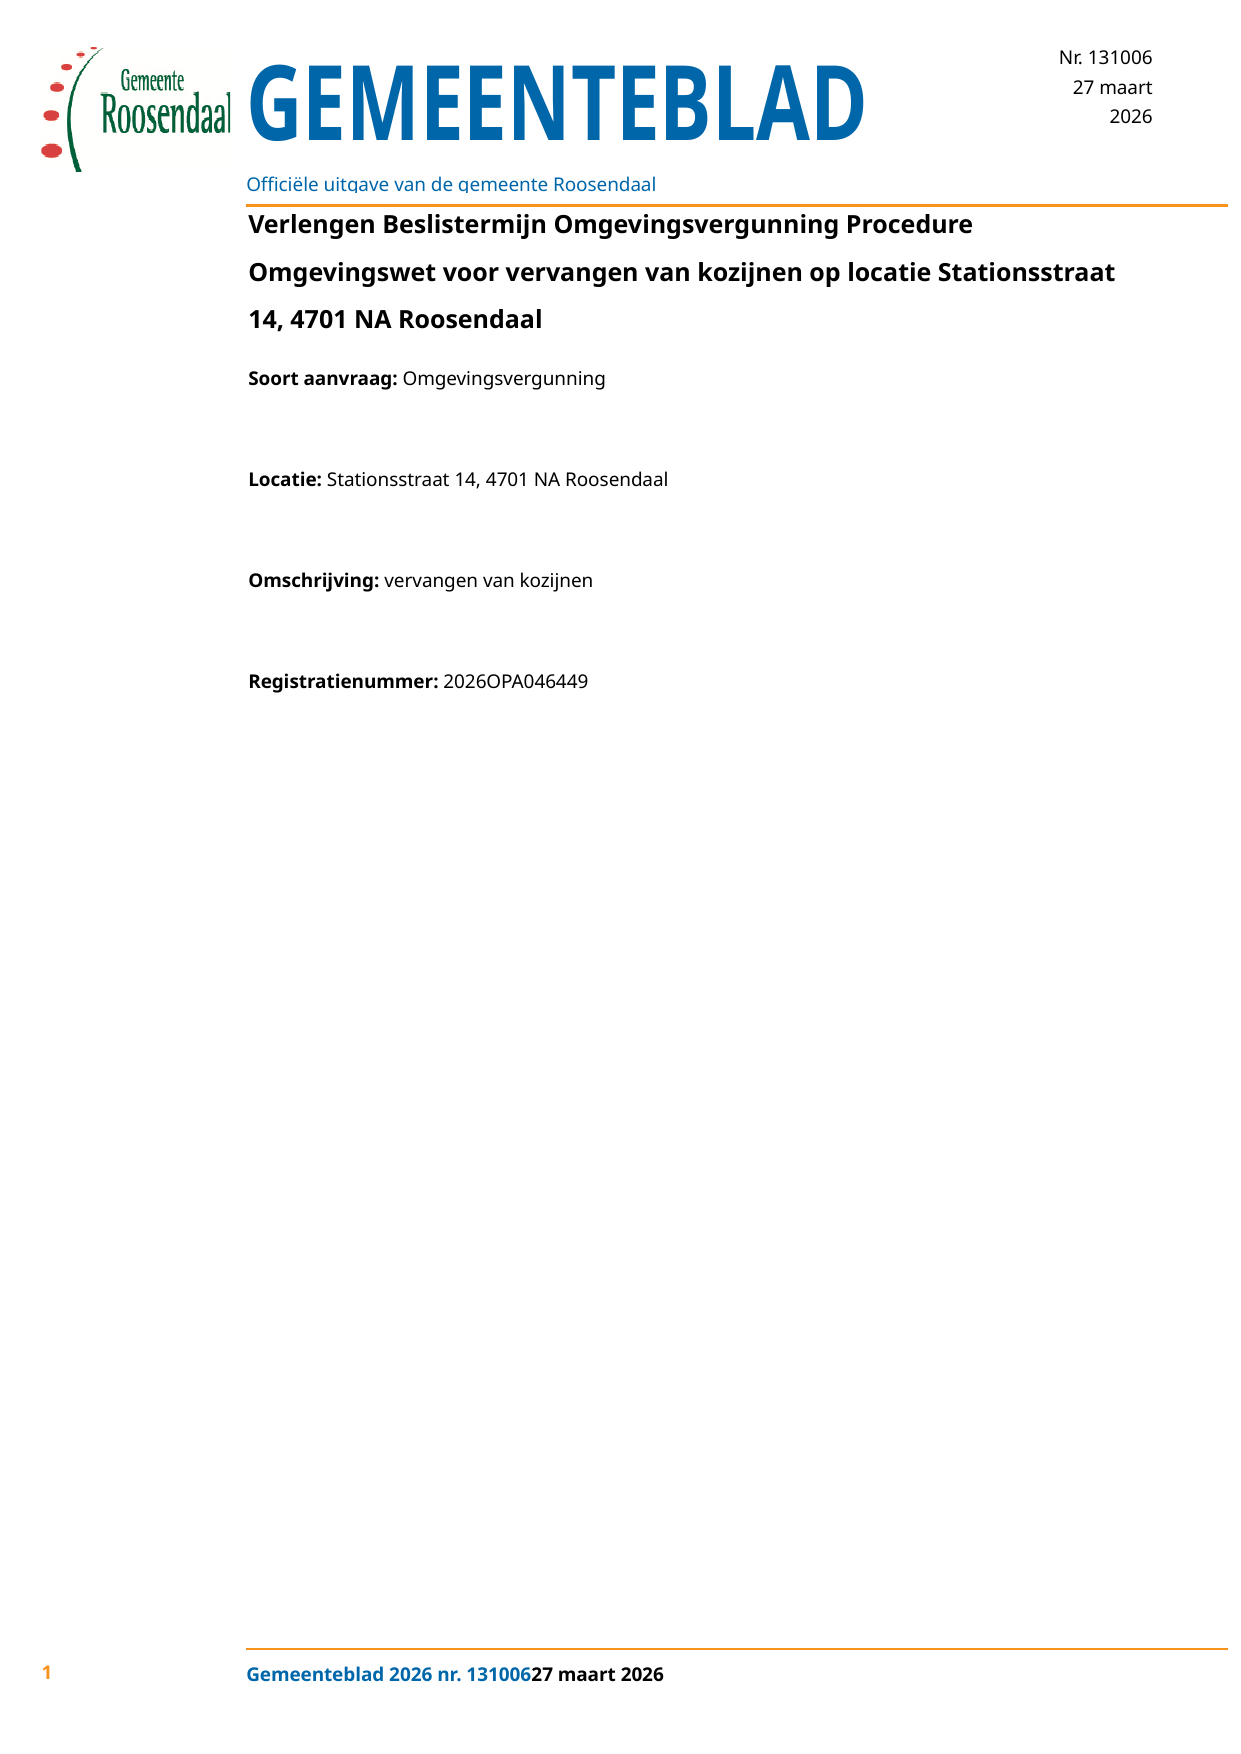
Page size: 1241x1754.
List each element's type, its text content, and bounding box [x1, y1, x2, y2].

text Locatie: Stationsstraat 14, 4701 NA Roosendaal [248, 466, 1152, 492]
text Registratienummer: 2026OPA046449 [248, 668, 1152, 694]
picture [41, 47, 231, 172]
text Verlengen Beslistermijn Omgevingsvergunning Procedure Omgevingswet voor vervangen van kozijnen op locatie Stationsstraat 14, 4701 NA Roosendaal [248, 207, 1152, 336]
text Soort aanvraag: Omgevingsvergunning [248, 366, 1152, 391]
text Omschrijving: vervangen van kozijnen [248, 567, 1152, 593]
